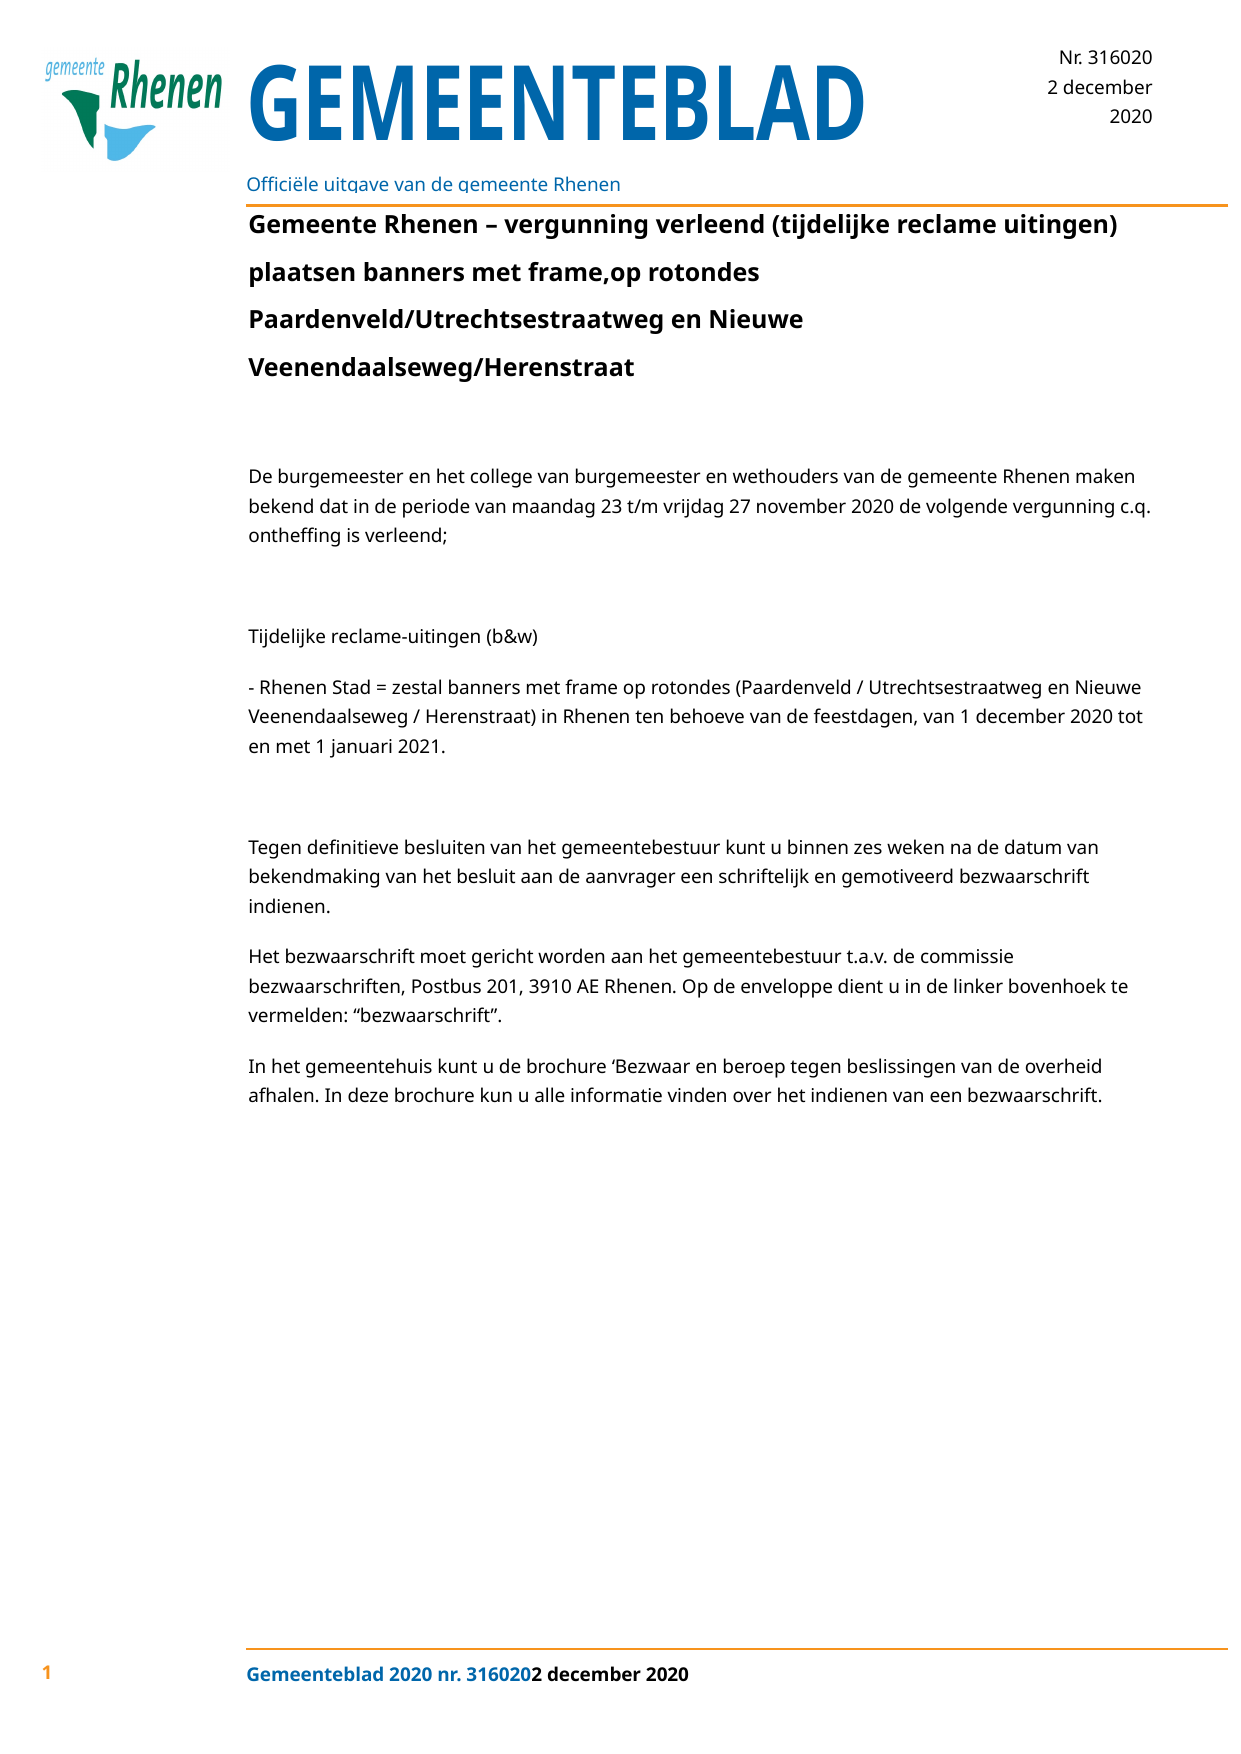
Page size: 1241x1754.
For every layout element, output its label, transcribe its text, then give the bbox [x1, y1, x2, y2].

text Het bezwaarschrift moet gericht worden aan het gemeentebestuur t.a.v. de commissie bezwaarschriften, Postbus 201, 3910 AE Rhenen. Op de enveloppe dient u in de linker bovenhoek te vermelden: “bezwaarschrift”. [248, 943, 1152, 1028]
text De burgemeester en het college van burgemeester en wethouders van de gemeente Rhenen maken bekend dat in de periode van maandag 23 t/m vrijdag 27 november 2020 de volgende vergunning c.q. ontheffing is verleend; [248, 463, 1152, 548]
text In het gemeentehuis kunt u de brochure ‘Bezwaar en beroep tegen beslissingen van de overheid afhalen. In deze brochure kun u alle informatie vinden over het indienen van een bezwaarschrift. [248, 1053, 1152, 1108]
text Tijdelijke reclame-uitingen (b&w) [248, 623, 1152, 649]
text Gemeente Rhenen – vergunning verleend (tijdelijke reclame uitingen) plaatsen banners met frame,op rotondes Paardenveld/Utrechtsestraatweg en Nieuwe Veenendaalseweg/Herenstraat [248, 207, 1152, 384]
picture [41, 47, 231, 172]
text - Rhenen Stad = zestal banners met frame op rotondes (Paardenveld / Utrechtsestraatweg en Nieuwe Veenendaalseweg / Herenstraat) in Rhenen ten behoeve van de feestdagen, van 1 december 2020 tot en met 1 januari 2021. [248, 674, 1152, 759]
text Tegen definitieve besluiten van het gemeentebestuur kunt u binnen zes weken na de datum van bekendmaking van het besluit aan de aanvrager een schriftelijk en gemotiveerd bezwaarschrift indienen. [248, 834, 1152, 919]
